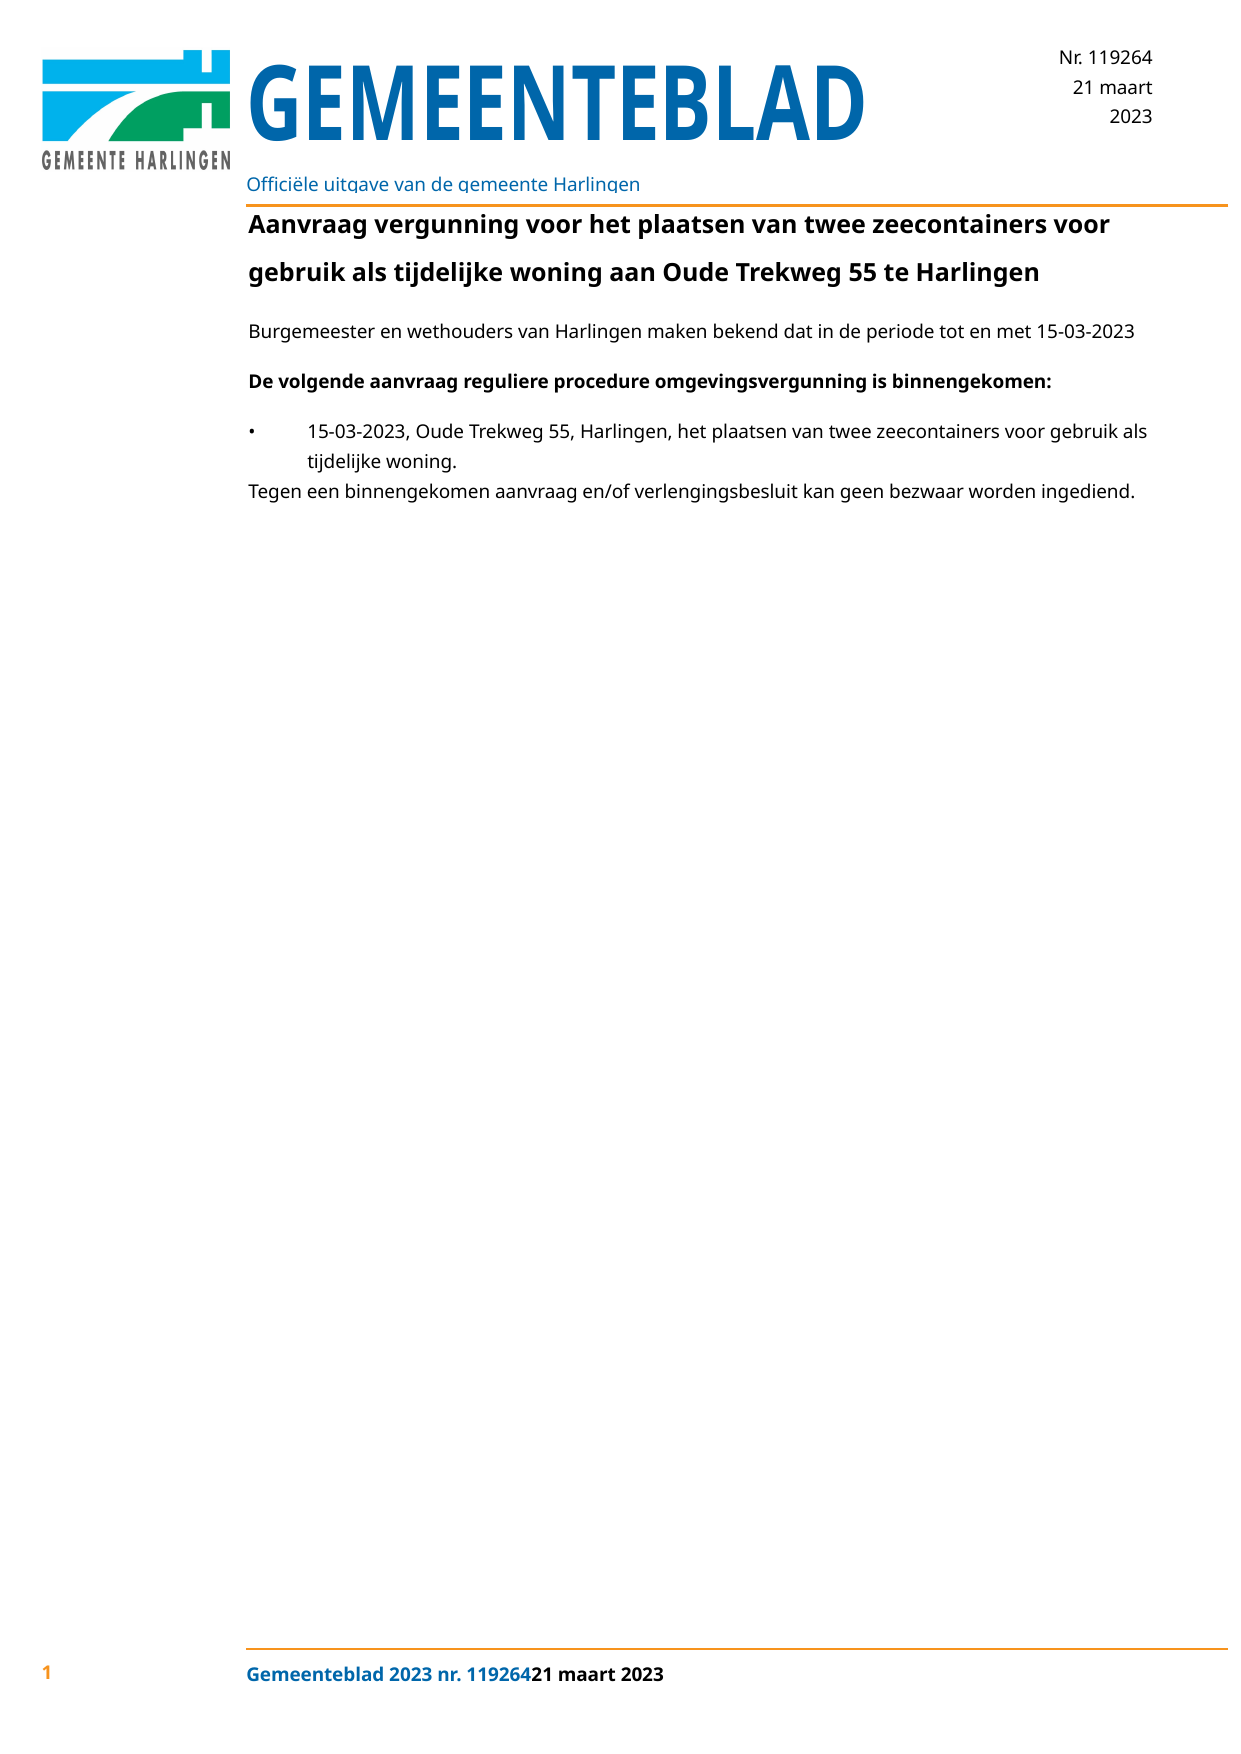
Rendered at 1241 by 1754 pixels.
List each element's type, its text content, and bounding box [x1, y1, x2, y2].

list 15-03-2023, Oude Trekweg 55, Harlingen, het plaatsen van twee zeecontainers voor gebruik als tijdelijke woning. [248, 419, 1152, 474]
text Aanvraag vergunning voor het plaatsen van twee zeecontainers voor gebruik als tijdelijke woning aan Oude Trekweg 55 te Harlingen [248, 207, 1152, 288]
picture [41, 47, 231, 172]
text Tegen een binnengekomen aanvraag en/of verlengingsbesluit kan geen bezwaar worden ingediend. [248, 478, 1152, 504]
text Burgemeester en wethouders van Harlingen maken bekend dat in de periode tot en met 15-03-2023 [248, 318, 1152, 344]
text De volgende aanvraag reguliere procedure omgevingsvergunning is binnengekomen: [248, 368, 1152, 394]
